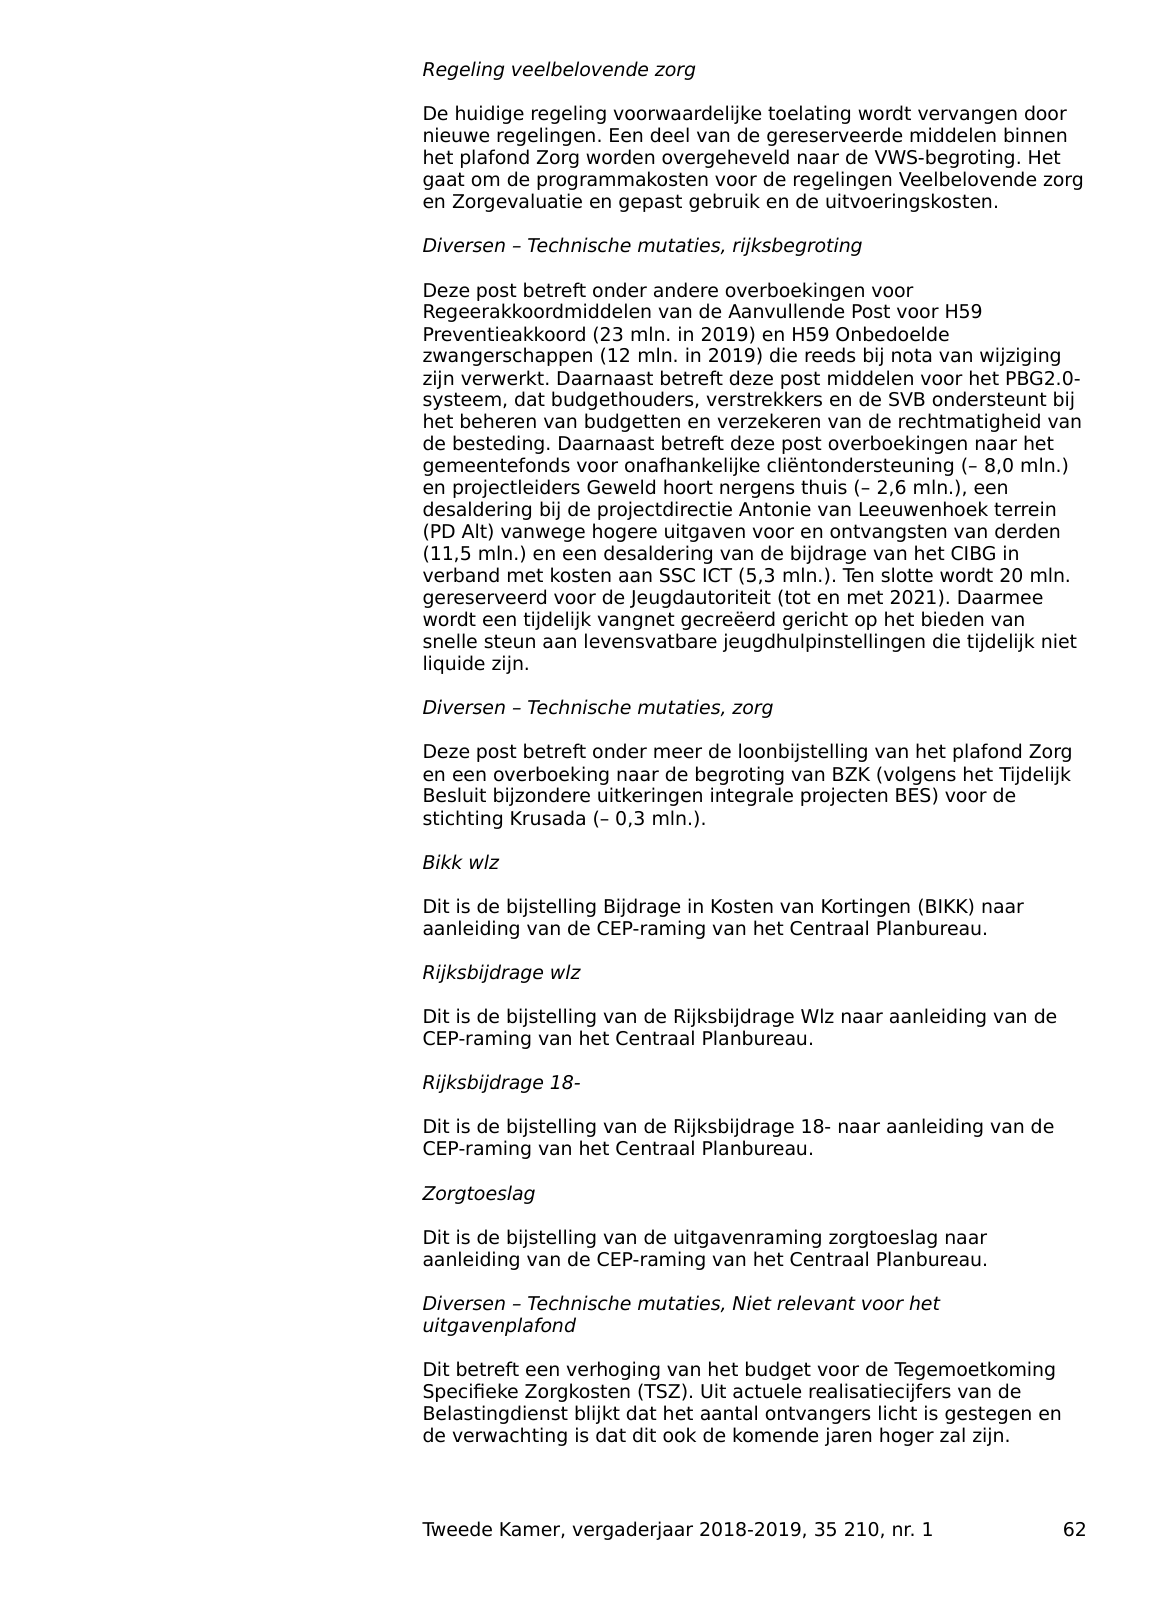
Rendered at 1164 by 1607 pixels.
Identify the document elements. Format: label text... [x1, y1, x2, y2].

subtitle Diversen – Technische mutaties, zorg [422, 697, 1087, 719]
subtitle Rijksbijdrage wlz [422, 962, 1087, 984]
text Dit is de bijstelling Bijdrage in Kosten van Kortingen (BIKK) naar aanleiding van de CEP-raming van het Centraal Planbureau. [422, 896, 1087, 940]
subtitle Zorgtoeslag [422, 1182, 1087, 1204]
subtitle Diversen – Technische mutaties, Niet relevant voor het uitgavenplafond [422, 1293, 1087, 1337]
subtitle Bikk wlz [422, 852, 1087, 873]
subtitle Rijksbijdrage 18- [422, 1072, 1087, 1094]
subtitle Diversen – Technische mutaties, rijksbegroting [422, 235, 1087, 257]
text Deze post betreft onder meer de loonbijstelling van het plafond Zorg en een overboeking naar de begroting van BZK (volgens het Tijdelijk Besluit bijzondere uitkeringen integrale projecten BES) voor de stichting Krusada (– 0,3 mln.). [422, 741, 1087, 829]
text Deze post betreft onder andere overboekingen voor Regeerakkoordmiddelen van de Aanvullende Post voor H59 Preventieakkoord (23 mln. in 2019) en H59 Onbedoelde zwangerschappen (12 mln. in 2019) die reeds bij nota van wijziging zijn verwerkt. Daarnaast betreft deze post middelen voor het PBG2.0-systeem, dat budgethouders, verstrekkers en de SVB ondersteunt bij het beheren van budgetten en verzekeren van de rechtmatigheid van de besteding. Daarnaast betreft deze post overboekingen naar het gemeentefonds voor onafhankelijke cliëntondersteuning (– 8,0 mln.) en projectleiders Geweld hoort nergens thuis (– 2,6 mln.), een desaldering bij de projectdirectie Antonie van Leeuwenhoek terrein (PD Alt) vanwege hogere uitgaven voor en ontvangsten van derden (11,5 mln.) en een desaldering van de bijdrage van het CIBG in verband met kosten aan SSC ICT (5,3 mln.). Ten slotte wordt 20 mln. gereserveerd voor de Jeugdautoriteit (tot en met 2021). Daarmee wordt een tijdelijk vangnet gecreëerd gericht op het bieden van snelle steun aan levensvatbare jeugdhulpinstellingen die tijdelijk niet liquide zijn. [422, 279, 1087, 675]
text Dit is de bijstelling van de uitgavenraming zorgtoeslag naar aanleiding van de CEP-raming van het Centraal Planbureau. [422, 1227, 1087, 1271]
text Dit is de bijstelling van de Rijksbijdrage 18- naar aanleiding van de CEP-raming van het Centraal Planbureau. [422, 1116, 1087, 1160]
text Dit is de bijstelling van de Rijksbijdrage Wlz naar aanleiding van de CEP-raming van het Centraal Planbureau. [422, 1006, 1087, 1050]
text Dit betreft een verhoging van het budget voor de Tegemoetkoming Specifieke Zorgkosten (TSZ). Uit actuele realisatiecijfers van de Belastingdienst blijkt dat het aantal ontvangers licht is gestegen en de verwachting is dat dit ook de komende jaren hoger zal zijn. [422, 1359, 1087, 1447]
text De huidige regeling voorwaardelijke toelating wordt vervangen door nieuwe regelingen. Een deel van de gereserveerde middelen binnen het plafond Zorg worden overgeheveld naar de VWS-begroting. Het gaat om de programmakosten voor de regelingen Veelbelovende zorg en Zorgevaluatie en gepast gebruik en de uitvoeringskosten. [422, 103, 1087, 213]
subtitle Regeling veelbelovende zorg [422, 59, 1087, 81]
